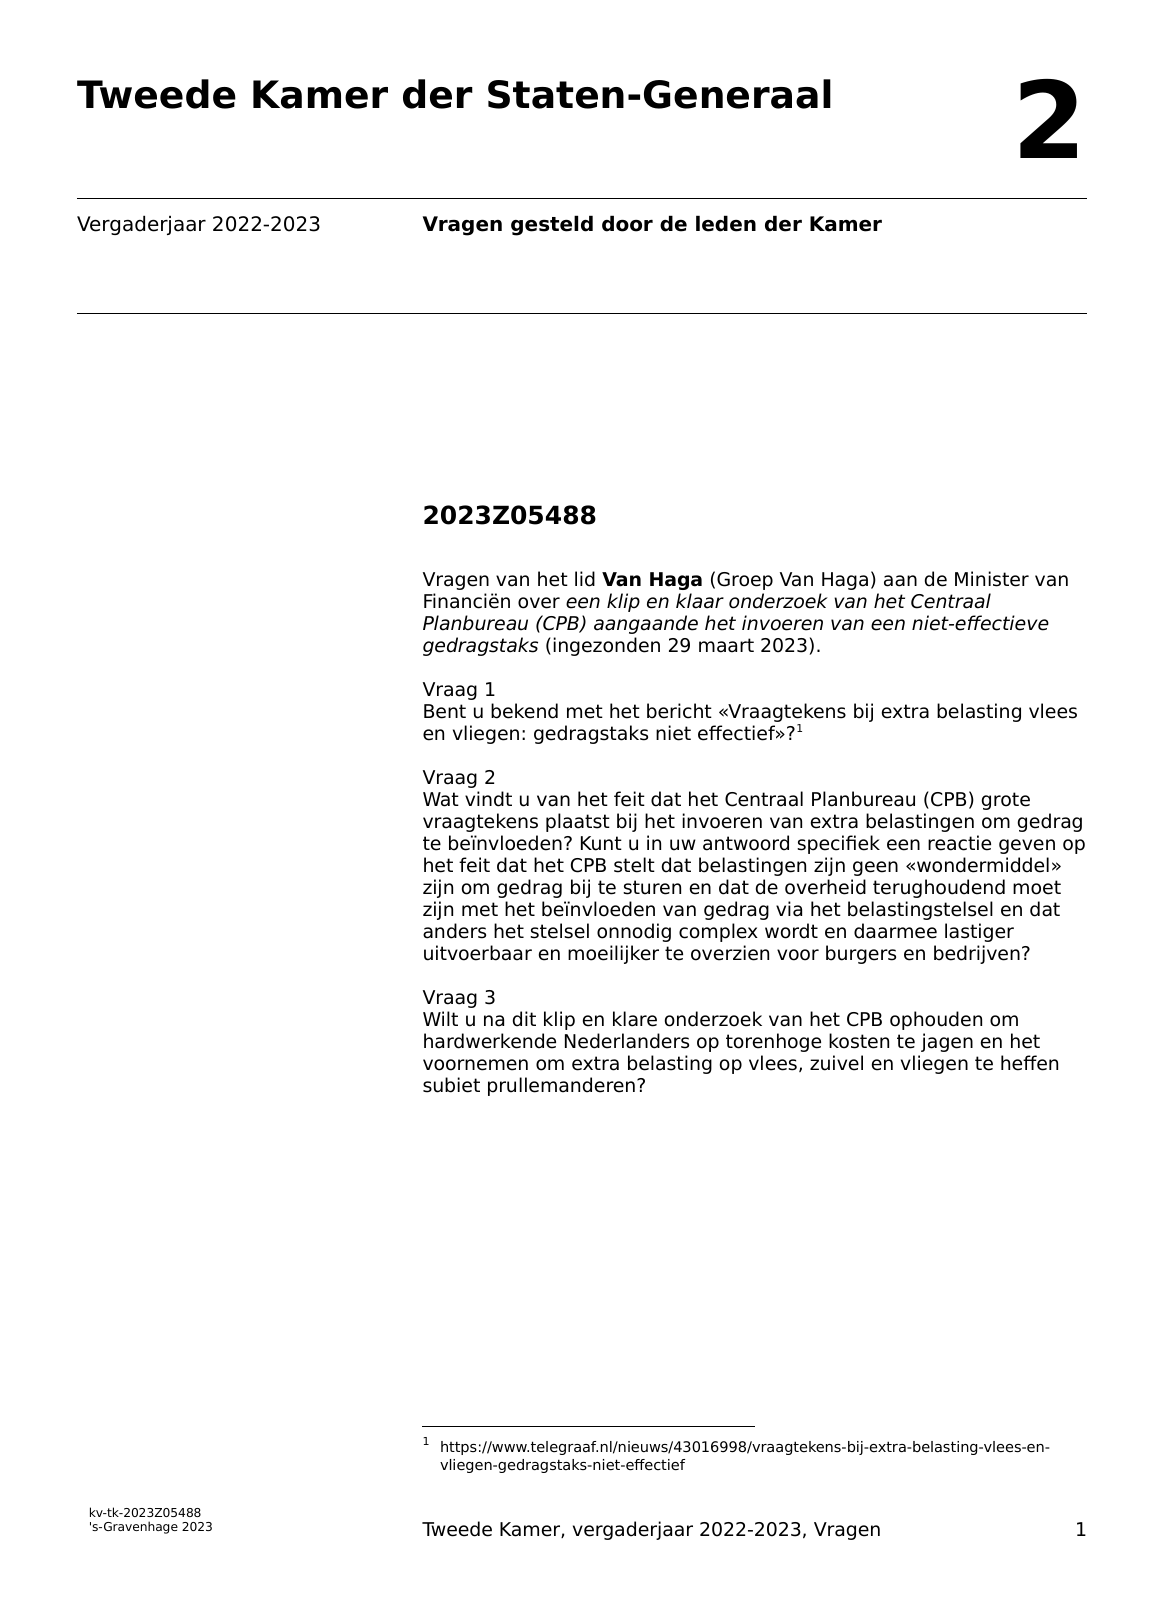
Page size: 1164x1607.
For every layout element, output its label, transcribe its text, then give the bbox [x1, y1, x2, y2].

text Bent u bekend met het bericht «Vraagtekens bij extra belasting vlees en vliegen: gedragstaks niet effectief»? [422, 701, 1087, 745]
text Vragen van het lid Van Haga (Groep Van Haga) aan de Minister van Financiën over een klip en klaar onderzoek van het Centraal Planbureau (CPB) aangaande het invoeren van een niet-effectieve gedragstaks (ingezonden 29 maart 2023). [422, 569, 1087, 657]
text Vraag 2 [422, 767, 1087, 789]
table_header Tweede Kamer der Staten-Generaal [77, 59, 886, 198]
text https://www.telegraaf.nl/nieuws/43016998/vraagtekens-bij-extra-belasting-vlees-en-vliegen-gedragstaks-niet-effectief [422, 1435, 1087, 1474]
text Wat vindt u van het feit dat het Centraal Planbureau (CPB) grote vraagtekens plaatst bij het invoeren van extra belastingen om gedrag te beïnvloeden? Kunt u in uw antwoord specifiek een reactie geven op het feit dat het CPB stelt dat belastingen zijn geen «wondermiddel» zijn om gedrag bij te sturen en dat de overheid terughoudend moet zijn met het beïnvloeden van gedrag via het belastingstelsel en dat anders het stelsel onnodig complex wordt en daarmee lastiger uitvoerbaar en moeilijker te overzien voor burgers en bedrijven? [422, 789, 1087, 965]
text 2023Z05488 [422, 501, 1087, 531]
text Vraag 1 [422, 679, 1087, 701]
table_cell Vragen gesteld door de leden der Kamer [422, 199, 1087, 313]
text kv-tk-2023Z05488 [88, 1506, 323, 1520]
text 's-Gravenhage 2023 [88, 1520, 323, 1534]
text Vraag 3 [422, 987, 1087, 1009]
table_cell Vergaderjaar 2022-2023 [77, 199, 422, 313]
table_header 2 [886, 59, 1087, 198]
text Wilt u na dit klip en klare onderzoek van het CPB ophouden om hardwerkende Nederlanders op torenhoge kosten te jagen en het voornemen om extra belasting op vlees, zuivel en vliegen te heffen subiet prullemanderen? [422, 1009, 1087, 1097]
